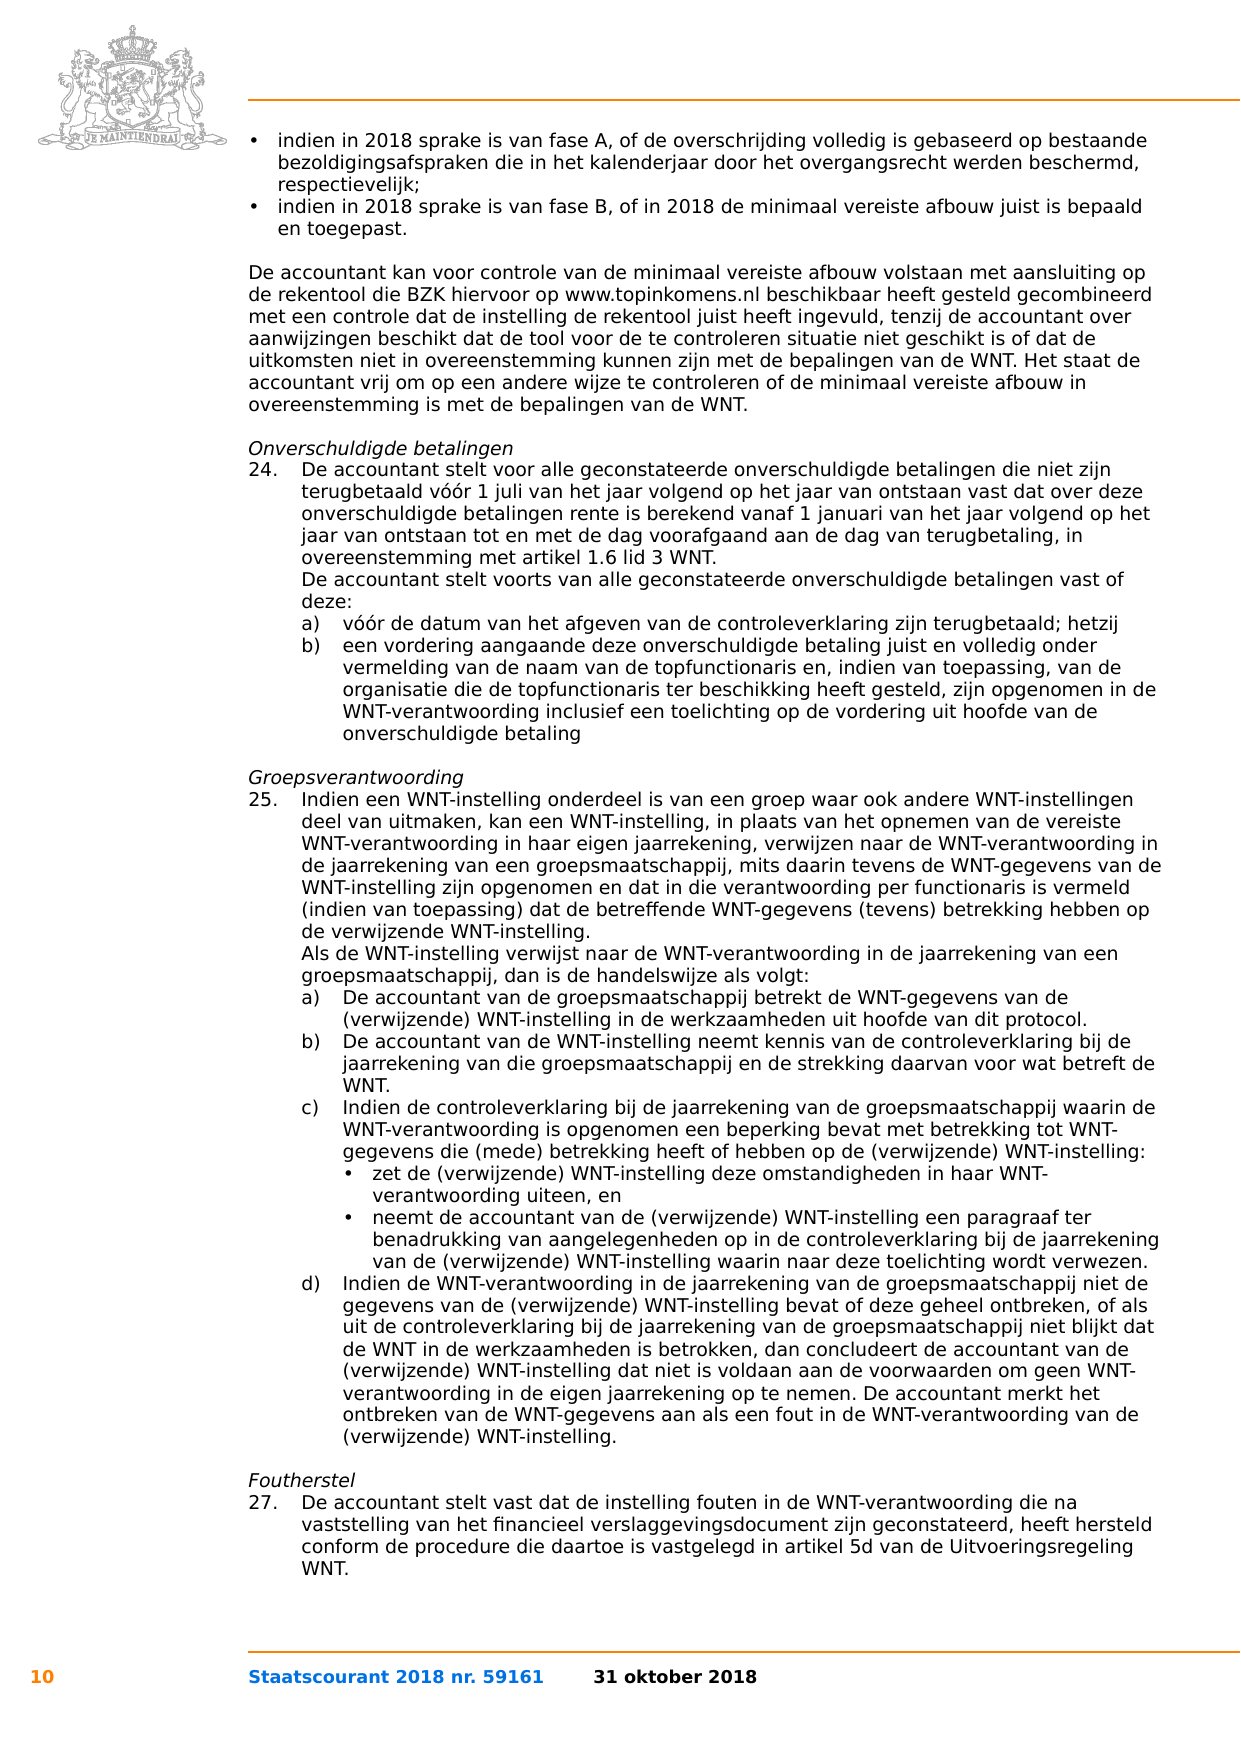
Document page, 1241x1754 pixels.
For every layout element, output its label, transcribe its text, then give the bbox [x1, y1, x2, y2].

text • neemt de accountant van de (verwijzende) WNT-instelling een paragraaf ter benadrukking van aangelegenheden op in de controleverklaring bij de jaarrekening van de (verwijzende) WNT-instelling waarin naar deze toelichting wordt verwezen. [343, 1207, 1163, 1272]
text a) vóór de datum van het afgeven van de controleverklaring zijn terugbetaald; hetzij [301, 613, 1163, 635]
text b) een vordering aangaande deze onverschuldigde betaling juist en volledig onder vermelding van de naam van de topfunctionaris en, indien van toepassing, van de organisatie die de topfunctionaris ter beschikking heeft gesteld, zijn opgenomen in de WNT-verantwoording inclusief een toelichting op de vordering uit hoofde van de onverschuldigde betaling [301, 635, 1163, 745]
subtitle Foutherstel [248, 1470, 1163, 1492]
text 24. De accountant stelt voor alle geconstateerde onverschuldigde betalingen die niet zijn terugbetaald vóór 1 juli van het jaar volgend op het jaar van ontstaan vast dat over deze onverschuldigde betalingen rente is berekend vanaf 1 januari van het jaar volgend op het jaar van ontstaan tot en met de dag voorafgaand aan de dag van terugbetaling, in overeenstemming met artikel 1.6 lid 3 WNT. [248, 459, 1163, 569]
text b) De accountant van de WNT-instelling neemt kennis van de controleverklaring bij de jaarrekening van die groepsmaatschappij en de strekking daarvan voor wat betreft de WNT. [301, 1031, 1163, 1097]
subtitle Groepsverantwoording [248, 767, 1163, 789]
subtitle Onverschuldigde betalingen [248, 437, 1163, 459]
text • zet de (verwijzende) WNT-instelling deze omstandigheden in haar WNT-verantwoording uiteen, en [343, 1163, 1163, 1207]
text De accountant stelt voorts van alle geconstateerde onverschuldigde betalingen vast of deze: [301, 569, 1163, 613]
text d) Indien de WNT-verantwoording in de jaarrekening van de groepsmaatschappij niet de gegevens van de (verwijzende) WNT-instelling bevat of deze geheel ontbreken, of als uit de controleverklaring bij de jaarrekening van de groepsmaatschappij niet blijkt dat de WNT in de werkzaamheden is betrokken, dan concludeert de accountant van de (verwijzende) WNT-instelling dat niet is voldaan aan de voorwaarden om geen WNT-verantwoording in de eigen jaarrekening op te nemen. De accountant merkt het ontbreken van de WNT-gegevens aan als een fout in de WNT-verantwoording van de (verwijzende) WNT-instelling. [301, 1272, 1163, 1448]
text Als de WNT-instelling verwijst naar de WNT-verantwoording in de jaarrekening van een groepsmaatschappij, dan is de handelswijze als volgt: [301, 943, 1163, 987]
text 27. De accountant stelt vast dat de instelling fouten in de WNT-verantwoording die na vaststelling van het financieel verslaggevingsdocument zijn geconstateerd, heeft hersteld conform de procedure die daartoe is vastgelegd in artikel 5d van de Uitvoeringsregeling WNT. [248, 1492, 1163, 1580]
text • indien in 2018 sprake is van fase A, of de overschrijding volledig is gebaseerd op bestaande bezoldigingsafspraken die in het kalenderjaar door het overgangsrecht werden beschermd, respectievelijk; [248, 130, 1163, 196]
text c) Indien de controleverklaring bij de jaarrekening van de groepsmaatschappij waarin de WNT-verantwoording is opgenomen een beperking bevat met betrekking tot WNT-gegevens die (mede) betrekking heeft of hebben op de (verwijzende) WNT-instelling: [301, 1097, 1163, 1163]
text De accountant kan voor controle van de minimaal vereiste afbouw volstaan met aansluiting op de rekentool die BZK hiervoor op www.topinkomens.nl beschikbaar heeft gesteld gecombineerd met een controle dat de instelling de rekentool juist heeft ingevuld, tenzij de accountant over aanwijzingen beschikt dat de tool voor de te controleren situatie niet geschikt is of dat de uitkomsten niet in overeenstemming kunnen zijn met de bepalingen van de WNT. Het staat de accountant vrij om op een andere wijze te controleren of de minimaal vereiste afbouw in overeenstemming is met de bepalingen van de WNT. [248, 262, 1163, 416]
text • indien in 2018 sprake is van fase B, of in 2018 de minimaal vereiste afbouw juist is bepaald en toegepast. [248, 196, 1163, 240]
text a) De accountant van de groepsmaatschappij betrekt de WNT-gegevens van de (verwijzende) WNT-instelling in de werkzaamheden uit hoofde van dit protocol. [301, 987, 1163, 1031]
text 25. Indien een WNT-instelling onderdeel is van een groep waar ook andere WNT-instellingen deel van uitmaken, kan een WNT-instelling, in plaats van het opnemen van de vereiste WNT-verantwoording in haar eigen jaarrekening, verwijzen naar de WNT-verantwoording in de jaarrekening van een groepsmaatschappij, mits daarin tevens de WNT-gegevens van de WNT-instelling zijn opgenomen en dat in die verantwoording per functionaris is vermeld (indien van toepassing) dat de betreffende WNT-gegevens (tevens) betrekking hebben op de verwijzende WNT-instelling. [248, 789, 1163, 943]
picture [38, 25, 227, 150]
